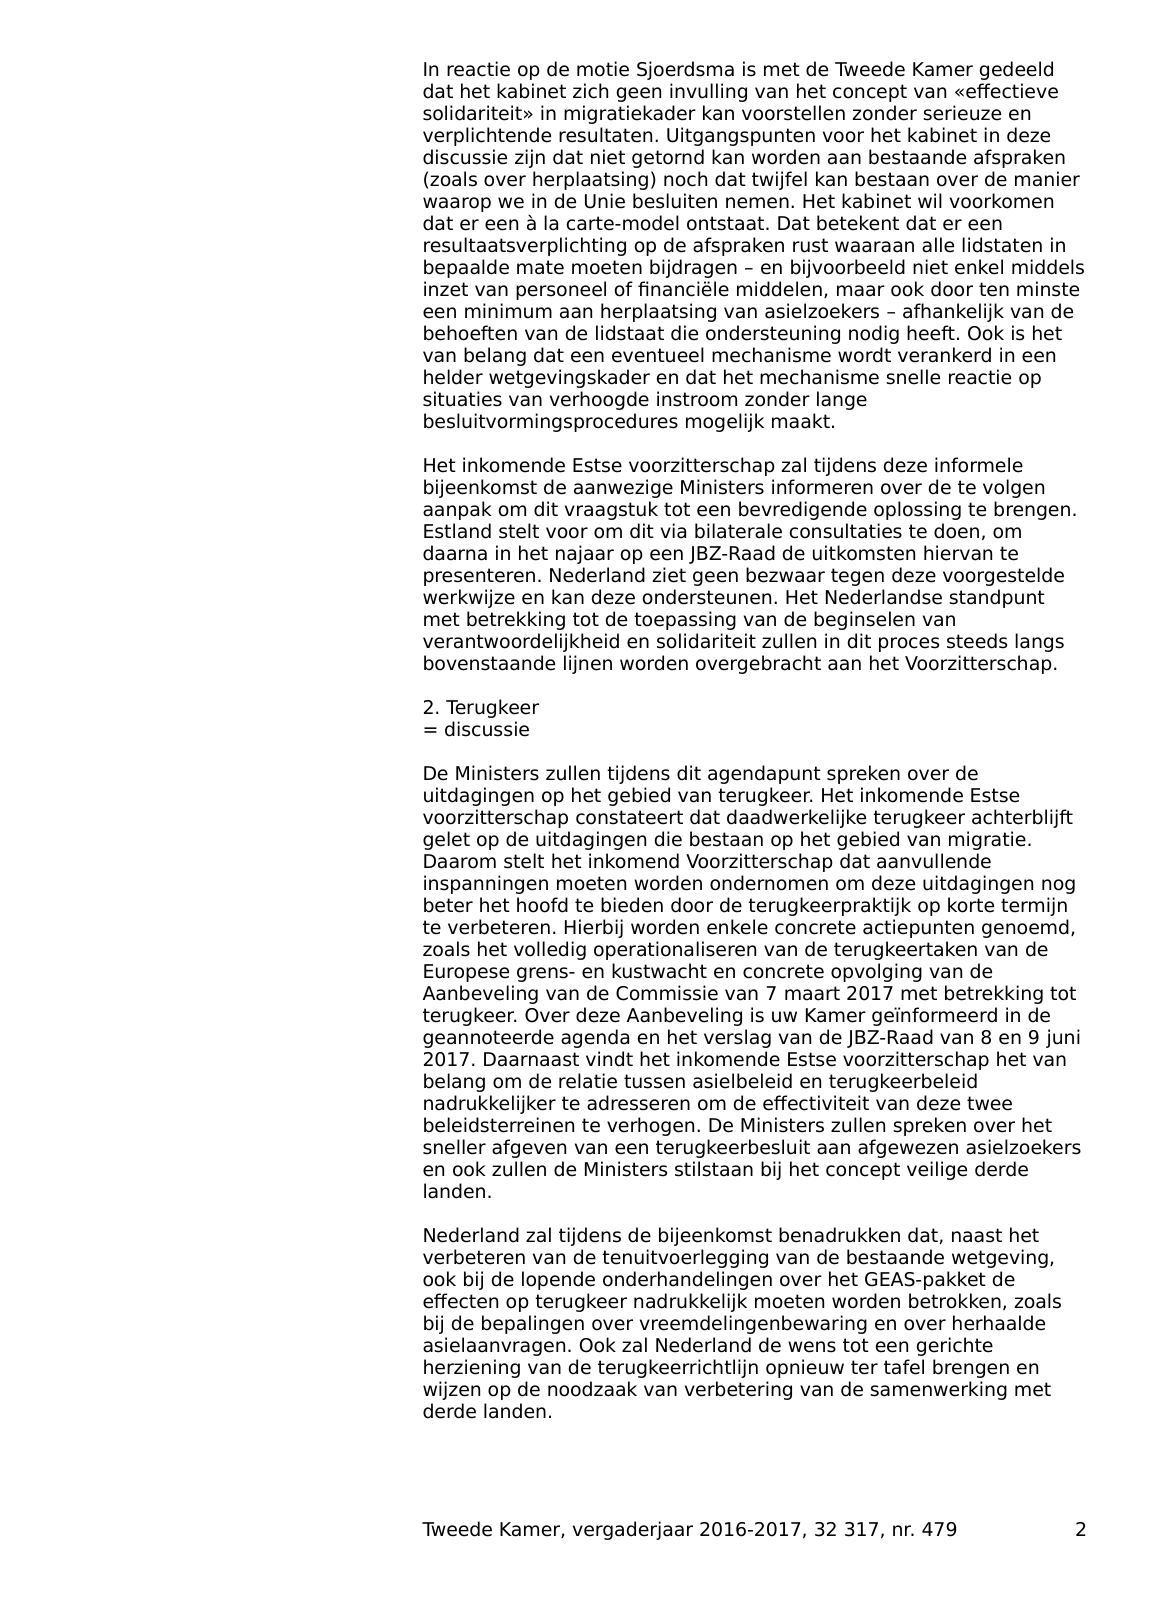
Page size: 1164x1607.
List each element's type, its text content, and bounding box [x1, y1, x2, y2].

text = discussie [422, 719, 1087, 741]
text In reactie op de motie Sjoerdsma is met de Tweede Kamer gedeeld dat het kabinet zich geen invulling van het concept van «effectieve solidariteit» in migratiekader kan voorstellen zonder serieuze en verplichtende resultaten. Uitgangspunten voor het kabinet in deze discussie zijn dat niet getornd kan worden aan bestaande afspraken (zoals over herplaatsing) noch dat twijfel kan bestaan over de manier waarop we in de Unie besluiten nemen. Het kabinet wil voorkomen dat er een à la carte-model ontstaat. Dat betekent dat er een resultaatsverplichting op de afspraken rust waaraan alle lidstaten in bepaalde mate moeten bijdragen – en bijvoorbeeld niet enkel middels inzet van personeel of financiële middelen, maar ook door ten minste een minimum aan herplaatsing van asielzoekers – afhankelijk van de behoeften van de lidstaat die ondersteuning nodig heeft. Ook is het van belang dat een eventueel mechanisme wordt verankerd in een helder wetgevingskader en dat het mechanisme snelle reactie op situaties van verhoogde instroom zonder lange besluitvormingsprocedures mogelijk maakt. [422, 59, 1087, 433]
text Het inkomende Estse voorzitterschap zal tijdens deze informele bijeenkomst de aanwezige Ministers informeren over de te volgen aanpak om dit vraagstuk tot een bevredigende oplossing te brengen. Estland stelt voor om dit via bilaterale consultaties te doen, om daarna in het najaar op een JBZ-Raad de uitkomsten hiervan te presenteren. Nederland ziet geen bezwaar tegen deze voorgestelde werkwijze en kan deze ondersteunen. Het Nederlandse standpunt met betrekking tot de toepassing van de beginselen van verantwoordelijkheid en solidariteit zullen in dit proces steeds langs bovenstaande lijnen worden overgebracht aan het Voorzitterschap. [422, 455, 1087, 675]
text Nederland zal tijdens de bijeenkomst benadrukken dat, naast het verbeteren van de tenuitvoerlegging van de bestaande wetgeving, ook bij de lopende onderhandelingen over het GEAS-pakket de effecten op terugkeer nadrukkelijk moeten worden betrokken, zoals bij de bepalingen over vreemdelingenbewaring en over herhaalde asielaanvragen. Ook zal Nederland de wens tot een gerichte herziening van de terugkeerrichtlijn opnieuw ter tafel brengen en wijzen op de noodzaak van verbetering van de samenwerking met derde landen. [422, 1225, 1087, 1423]
subtitle 2. Terugkeer [422, 697, 1087, 719]
text De Ministers zullen tijdens dit agendapunt spreken over de uitdagingen op het gebied van terugkeer. Het inkomende Estse voorzitterschap constateert dat daadwerkelijke terugkeer achterblijft gelet op de uitdagingen die bestaan op het gebied van migratie. Daarom stelt het inkomend Voorzitterschap dat aanvullende inspanningen moeten worden ondernomen om deze uitdagingen nog beter het hoofd te bieden door de terugkeerpraktijk op korte termijn te verbeteren. Hierbij worden enkele concrete actiepunten genoemd, zoals het volledig operationaliseren van de terugkeertaken van de Europese grens- en kustwacht en concrete opvolging van de Aanbeveling van de Commissie van 7 maart 2017 met betrekking tot terugkeer. Over deze Aanbeveling is uw Kamer geïnformeerd in de geannoteerde agenda en het verslag van de JBZ-Raad van 8 en 9 juni 2017. Daarnaast vindt het inkomende Estse voorzitterschap het van belang om de relatie tussen asielbeleid en terugkeerbeleid nadrukkelijker te adresseren om de effectiviteit van deze twee beleidsterreinen te verhogen. De Ministers zullen spreken over het sneller afgeven van een terugkeerbesluit aan afgewezen asielzoekers en ook zullen de Ministers stilstaan bij het concept veilige derde landen. [422, 763, 1087, 1203]
